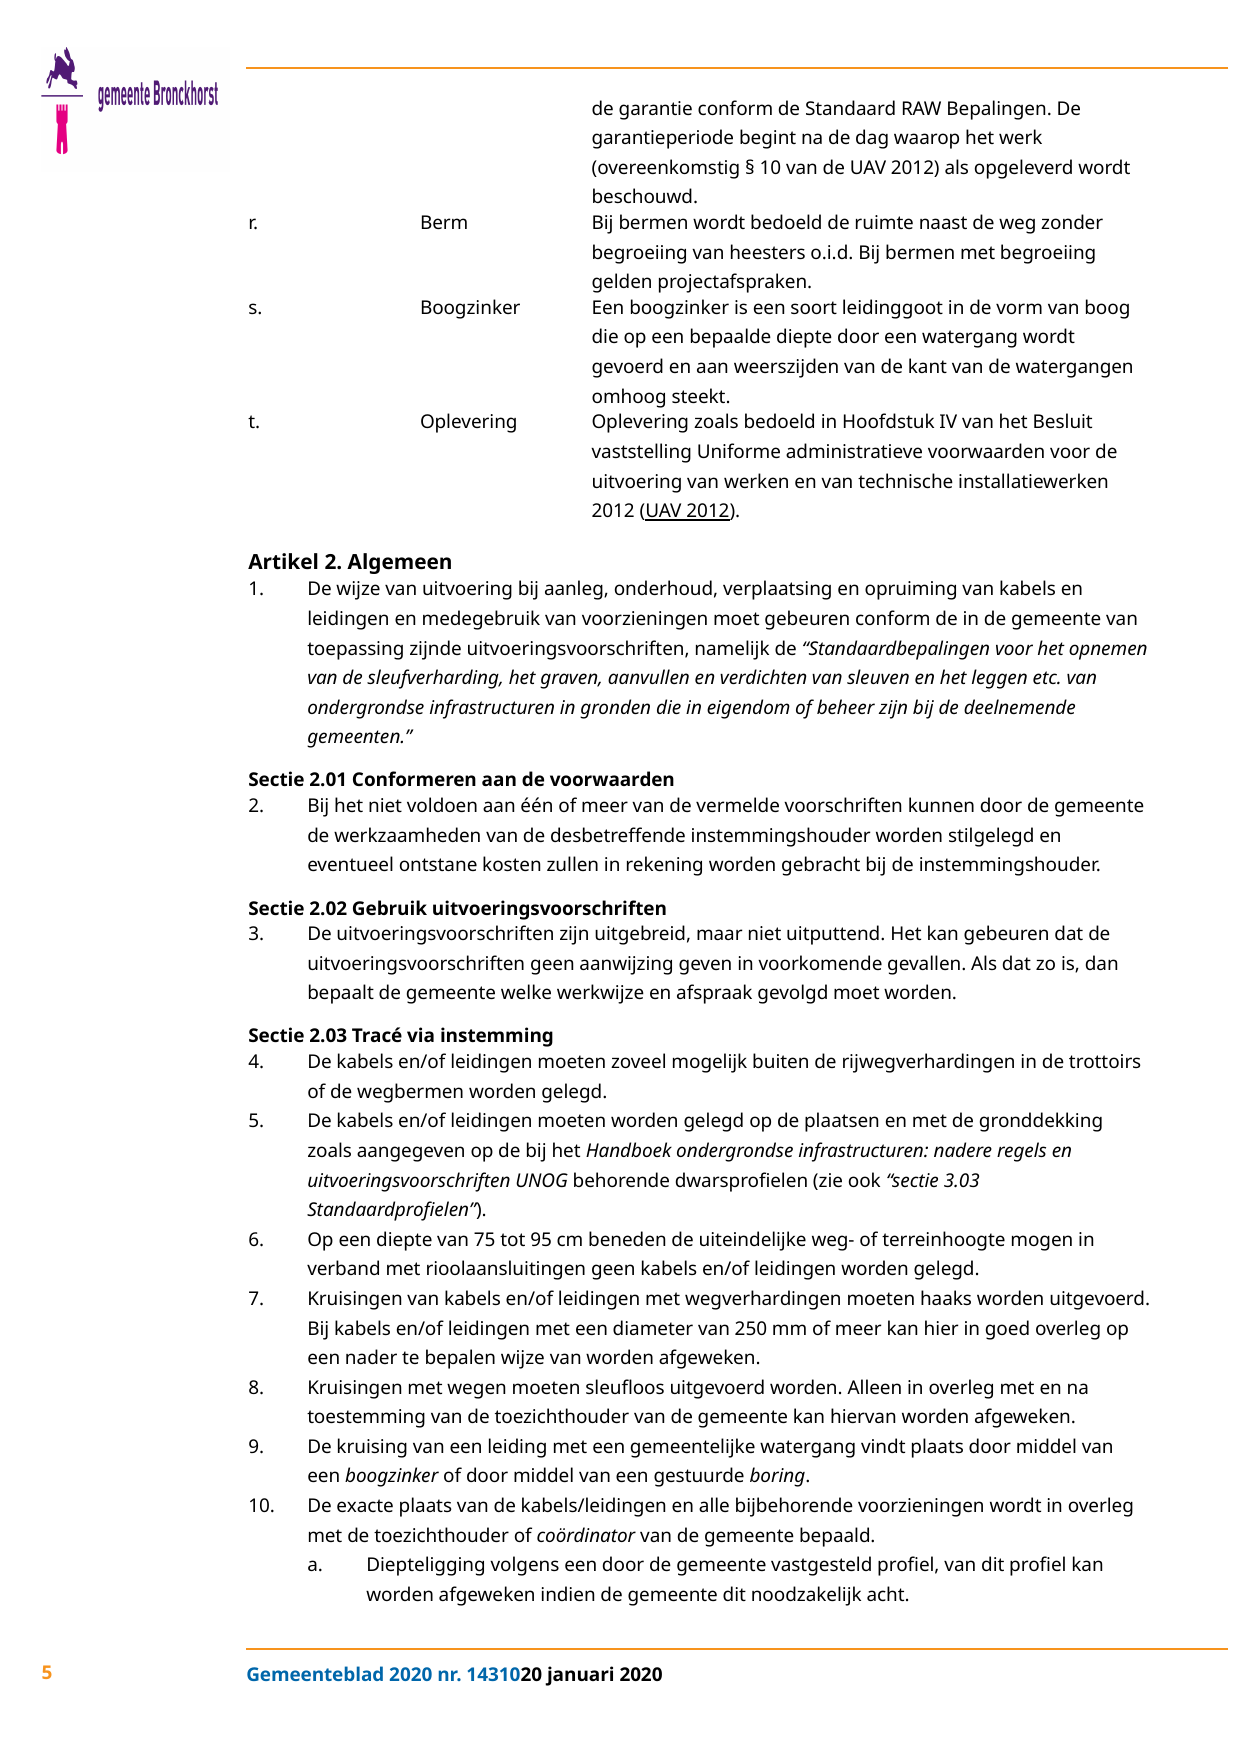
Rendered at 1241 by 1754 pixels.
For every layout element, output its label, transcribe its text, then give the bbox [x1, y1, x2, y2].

table_cell de garantie conform de Standaard RAW Bepalingen. De garantieperiode begint na de dag waarop het werk (overeenkomstig § 10 van de UAV 2012) als opgeleverd wordt beschouwd. [591, 95, 1152, 209]
table_cell Een boogzinker is een soort leidinggoot in de vorm van boog die op een bepaalde diepte door een watergang wordt gevoerd en aan weerszijden van de kant van de watergangen omhoog steekt. [591, 294, 1152, 409]
table_cell Oplevering [420, 409, 591, 523]
list De kabels en/of leidingen moeten worden gelegd op de plaatsen en met de gronddekking zoals aangegeven op de bij het Handboek ondergrondse infrastructuren: nadere regels en uitvoeringsvoorschriften UNOG behorende dwarsprofielen (zie ook “sectie 3.03 Standaardprofielen”). [248, 1108, 1152, 1222]
table_cell t. [248, 409, 420, 523]
list De exacte plaats van de kabels/leidingen en alle bijbehorende voorzieningen wordt in overleg met de toezichthouder of coördinator van de gemeente bepaald. [248, 1492, 1152, 1547]
list De kabels en/of leidingen moeten zoveel mogelijk buiten de rijwegverhardingen in de trottoirs of de wegbermen worden gelegd. [248, 1048, 1152, 1104]
list De kruising van een leiding met een gemeentelijke watergang vindt plaats door middel van een boogzinker of door middel van een gestuurde boring. [248, 1433, 1152, 1488]
list De uitvoeringsvoorschriften zijn uitgebreid, maar niet uitputtend. Het kan gebeuren dat de uitvoeringsvoorschriften geen aanwijzing geven in voorkomende gevallen. Als dat zo is, dan bepaalt de gemeente welke werkwijze en afspraak gevolgd moet worden. [248, 920, 1152, 1005]
table_cell [420, 95, 591, 209]
table_cell Berm [420, 209, 591, 294]
text Sectie 2.01 Conformeren aan de voorwaarden [248, 767, 1152, 792]
table_cell Bij bermen wordt bedoeld de ruimte naast de weg zonder begroeiing van heesters o.i.d. Bij bermen met begroeiing gelden projectafspraken. [591, 209, 1152, 294]
table_cell r. [248, 209, 420, 294]
table_cell Oplevering zoals bedoeld in Hoofdstuk IV van het Besluit vaststelling Uniforme administratieve voorwaarden voor de uitvoering van werken en van technische installatiewerken 2012 (UAV 2012). [591, 409, 1152, 523]
text Sectie 2.03 Tracé via instemming [248, 1023, 1152, 1048]
text Sectie 2.02 Gebruik uitvoeringsvoorschriften [248, 895, 1152, 920]
table_cell Boogzinker [420, 294, 591, 409]
text Artikel 2. Algemeen [248, 547, 1152, 576]
list Bij het niet voldoen aan één of meer van de vermelde voorschriften kunnen door de gemeente de werkzaamheden van de desbetreffende instemmingshouder worden stilgelegd en eventueel ontstane kosten zullen in rekening worden gebracht bij de instemmingshouder. [248, 792, 1152, 877]
picture [41, 47, 231, 172]
list De wijze van uitvoering bij aanleg, onderhoud, verplaatsing en opruiming van kabels en leidingen en medegebruik van voorzieningen moet gebeuren conform de in de gemeente van toepassing zijnde uitvoeringsvoorschriften, namelijk de “Standaardbepalingen voor het opnemen van de sleufverharding, het graven, aanvullen en verdichten van sleuven en het leggen etc. van ondergrondse infrastructuren in gronden die in eigendom of beheer zijn bij de deelnemende gemeenten.” [248, 576, 1152, 749]
table_cell [248, 95, 420, 209]
list Op een diepte van 75 tot 95 cm beneden de uiteindelijke weg- of terreinhoogte mogen in verband met rioolaansluitingen geen kabels en/of leidingen worden gelegd. [248, 1226, 1152, 1281]
list Diepteligging volgens een door de gemeente vastgesteld profiel, van dit profiel kan worden afgeweken indien de gemeente dit noodzakelijk acht. [307, 1551, 1152, 1607]
list Kruisingen met wegen moeten sleufloos uitgevoerd worden. Alleen in overleg met en na toestemming van de toezichthouder van de gemeente kan hiervan worden afgeweken. [248, 1374, 1152, 1429]
list Kruisingen van kabels en/of leidingen met wegverhardingen moeten haaks worden uitgevoerd. Bij kabels en/of leidingen met een diameter van 250 mm of meer kan hier in goed overleg op een nader te bepalen wijze van worden afgeweken. [248, 1285, 1152, 1370]
table_cell s. [248, 294, 420, 409]
